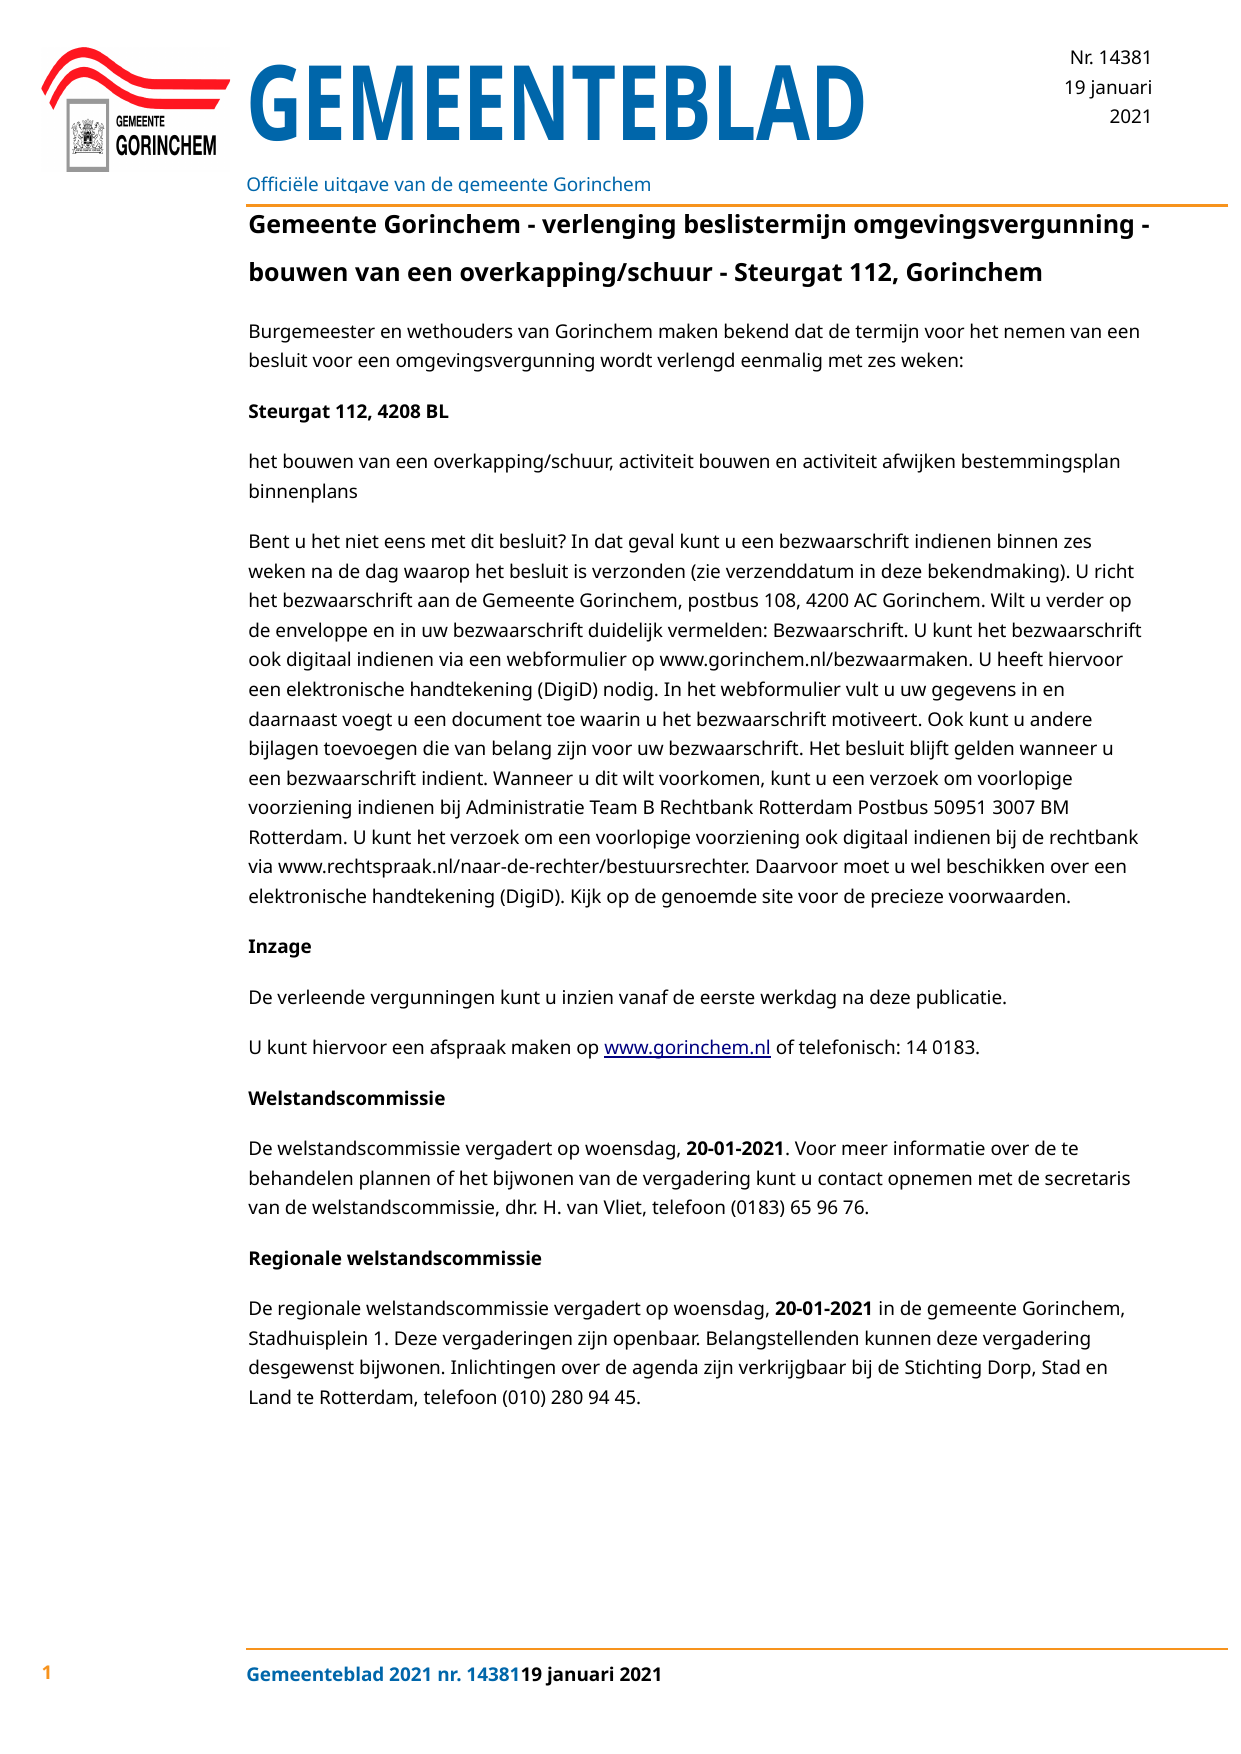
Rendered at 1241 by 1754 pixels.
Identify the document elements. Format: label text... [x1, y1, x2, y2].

text het bouwen van een overkapping/schuur, activiteit bouwen en activiteit afwijken bestemmingsplan binnenplans [248, 448, 1152, 504]
text Gemeente Gorinchem - verlenging beslistermijn omgevingsvergunning - bouwen van een overkapping/schuur - Steurgat 112, Gorinchem [248, 207, 1152, 288]
text Inzage [248, 934, 1152, 959]
text De regionale welstandscommissie vergadert op woensdag, 20-01-2021 in de gemeente Gorinchem, Stadhuisplein 1. Deze vergaderingen zijn openbaar. Belangstellenden kunnen deze vergadering desgewenst bijwonen. Inlichtingen over de agenda zijn verkrijgbaar bij de Stichting Dorp, Stad en Land te Rotterdam, telefoon (010) 280 94 45. [248, 1295, 1152, 1410]
text De verleende vergunningen kunt u inzien vanaf de eerste werkdag na deze publicatie. [248, 984, 1152, 1010]
text U kunt hiervoor een afspraak maken op www.gorinchem.nl of telefonisch: 14 0183. [248, 1034, 1152, 1060]
text Welstandscommissie [248, 1085, 1152, 1111]
text Regionale welstandscommissie [248, 1245, 1152, 1271]
text Burgemeester en wethouders van Gorinchem maken bekend dat de termijn voor het nemen van een besluit voor een omgevingsvergunning wordt verlengd eenmalig met zes weken: [248, 318, 1152, 373]
text De welstandscommissie vergadert op woensdag, 20-01-2021. Voor meer informatie over de te behandelen plannen of het bijwonen van de vergadering kunt u contact opnemen met de secretaris van de welstandscommissie, dhr. H. van Vliet, telefoon (0183) 65 96 76. [248, 1135, 1152, 1220]
text Steurgat 112, 4208 BL [248, 398, 1152, 424]
text Bent u het niet eens met dit besluit? In dat geval kunt u een bezwaarschrift indienen binnen zes weken na de dag waarop het besluit is verzonden (zie verzenddatum in deze bekendmaking). U richt het bezwaarschrift aan de Gemeente Gorinchem, postbus 108, 4200 AC Gorinchem. Wilt u verder op de enveloppe en in uw bezwaarschrift duidelijk vermelden: Bezwaarschrift. U kunt het bezwaarschrift ook digitaal indienen via een webformulier op www.gorinchem.nl/bezwaarmaken. U heeft hiervoor een elektronische handtekening (DigiD) nodig. In het webformulier vult u uw gegevens in en daarnaast voegt u een document toe waarin u het bezwaarschrift motiveert. Ook kunt u andere bijlagen toevoegen die van belang zijn voor uw bezwaarschrift. Het besluit blijft gelden wanneer u een bezwaarschrift indient. Wanneer u dit wilt voorkomen, kunt u een verzoek om voorlopige voorziening indienen bij Administratie Team B Rechtbank Rotterdam Postbus 50951 3007 BM Rotterdam. U kunt het verzoek om een voorlopige voorziening ook digitaal indienen bij de rechtbank via www.rechtspraak.nl/naar-de-rechter/bestuursrechter. Daarvoor moet u wel beschikken over een elektronische handtekening (DigiD). Kijk op de genoemde site voor de precieze voorwaarden. [248, 528, 1152, 909]
picture [41, 47, 231, 172]
